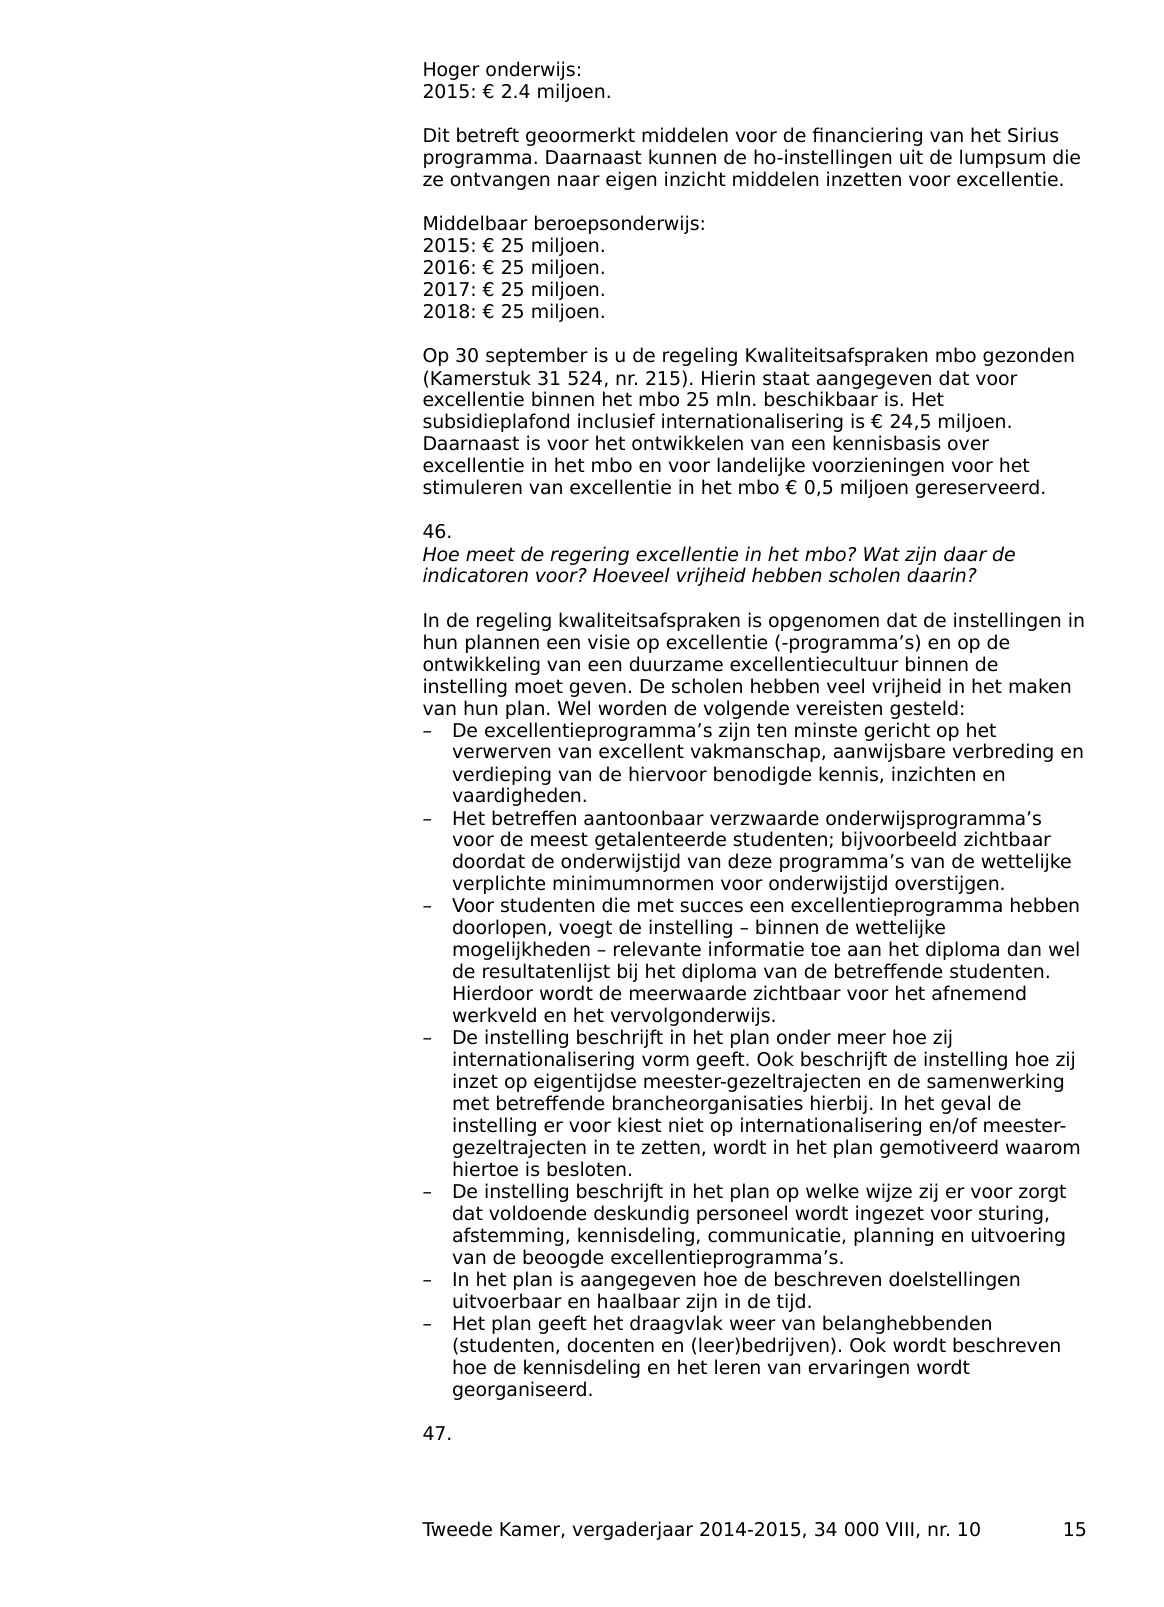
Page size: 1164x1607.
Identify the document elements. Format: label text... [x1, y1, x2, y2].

text In de regeling kwaliteitsafspraken is opgenomen dat de instellingen in hun plannen een visie op excellentie (-programma’s) en op de ontwikkeling van een duurzame excellentiecultuur binnen de instelling moet geven. De scholen hebben veel vrijheid in het maken van hun plan. Wel worden de volgende vereisten gesteld: [422, 609, 1087, 719]
text 2017: € 25 miljoen. [422, 279, 1087, 301]
text Middelbaar beroepsonderwijs: [422, 213, 1087, 235]
text Op 30 september is u de regeling Kwaliteitsafspraken mbo gezonden (Kamerstuk 31 524, nr. 215). Hierin staat aangegeven dat voor excellentie binnen het mbo 25 mln. beschikbaar is. Het subsidieplafond inclusief internationalisering is € 24,5 miljoen. [422, 345, 1087, 433]
text – Het plan geeft het draagvlak weer van belanghebbenden (studenten, docenten en (leer)bedrijven). Ook wordt beschreven hoe de kennisdeling en het leren van ervaringen wordt georganiseerd. [422, 1313, 1087, 1401]
text 2018: € 25 miljoen. [422, 301, 1087, 323]
text 2015: € 2.4 miljoen. [422, 81, 1087, 103]
text Daarnaast is voor het ontwikkelen van een kennisbasis over excellentie in het mbo en voor landelijke voorzieningen voor het stimuleren van excellentie in het mbo € 0,5 miljoen gereserveerd. [422, 433, 1087, 499]
text – De instelling beschrijft in het plan op welke wijze zij er voor zorgt dat voldoende deskundig personeel wordt ingezet voor sturing, afstemming, kennisdeling, communicatie, planning en uitvoering van de beoogde excellentieprogramma’s. [422, 1181, 1087, 1269]
text Hoger onderwijs: [422, 59, 1087, 81]
text – Voor studenten die met succes een excellentieprogramma hebben doorlopen, voegt de instelling – binnen de wettelijke mogelijkheden – relevante informatie toe aan het diploma dan wel de resultatenlijst bij het diploma van de betreffende studenten. Hierdoor wordt de meerwaarde zichtbaar voor het afnemend werkveld en het vervolgonderwijs. [422, 895, 1087, 1027]
text – Het betreffen aantoonbaar verzwaarde onderwijsprogramma’s voor de meest getalenteerde studenten; bijvoorbeeld zichtbaar doordat de onderwijstijd van deze programma’s van de wettelijke verplichte minimumnormen voor onderwijstijd overstijgen. [422, 807, 1087, 895]
text 46. [422, 521, 1087, 543]
text Hoe meet de regering excellentie in het mbo? Wat zijn daar de indicatoren voor? Hoeveel vrijheid hebben scholen daarin? [422, 543, 1087, 587]
text – De instelling beschrijft in het plan onder meer hoe zij internationalisering vorm geeft. Ook beschrijft de instelling hoe zij inzet op eigentijdse meester-gezeltrajecten en de samenwerking met betreffende brancheorganisaties hierbij. In het geval de instelling er voor kiest niet op internationalisering en/of meester-gezeltrajecten in te zetten, wordt in het plan gemotiveerd waarom hiertoe is besloten. [422, 1027, 1087, 1181]
text – In het plan is aangegeven hoe de beschreven doelstellingen uitvoerbaar en haalbaar zijn in de tijd. [422, 1269, 1087, 1313]
text 2016: € 25 miljoen. [422, 257, 1087, 279]
text 2015: € 25 miljoen. [422, 235, 1087, 257]
text Dit betreft geoormerkt middelen voor de financiering van het Sirius programma. Daarnaast kunnen de ho-instellingen uit de lumpsum die ze ontvangen naar eigen inzicht middelen inzetten voor excellentie. [422, 125, 1087, 191]
text – De excellentieprogramma’s zijn ten minste gericht op het verwerven van excellent vakmanschap, aanwijsbare verbreding en verdieping van de hiervoor benodigde kennis, inzichten en vaardigheden. [422, 719, 1087, 807]
text 47. [422, 1423, 1087, 1445]
